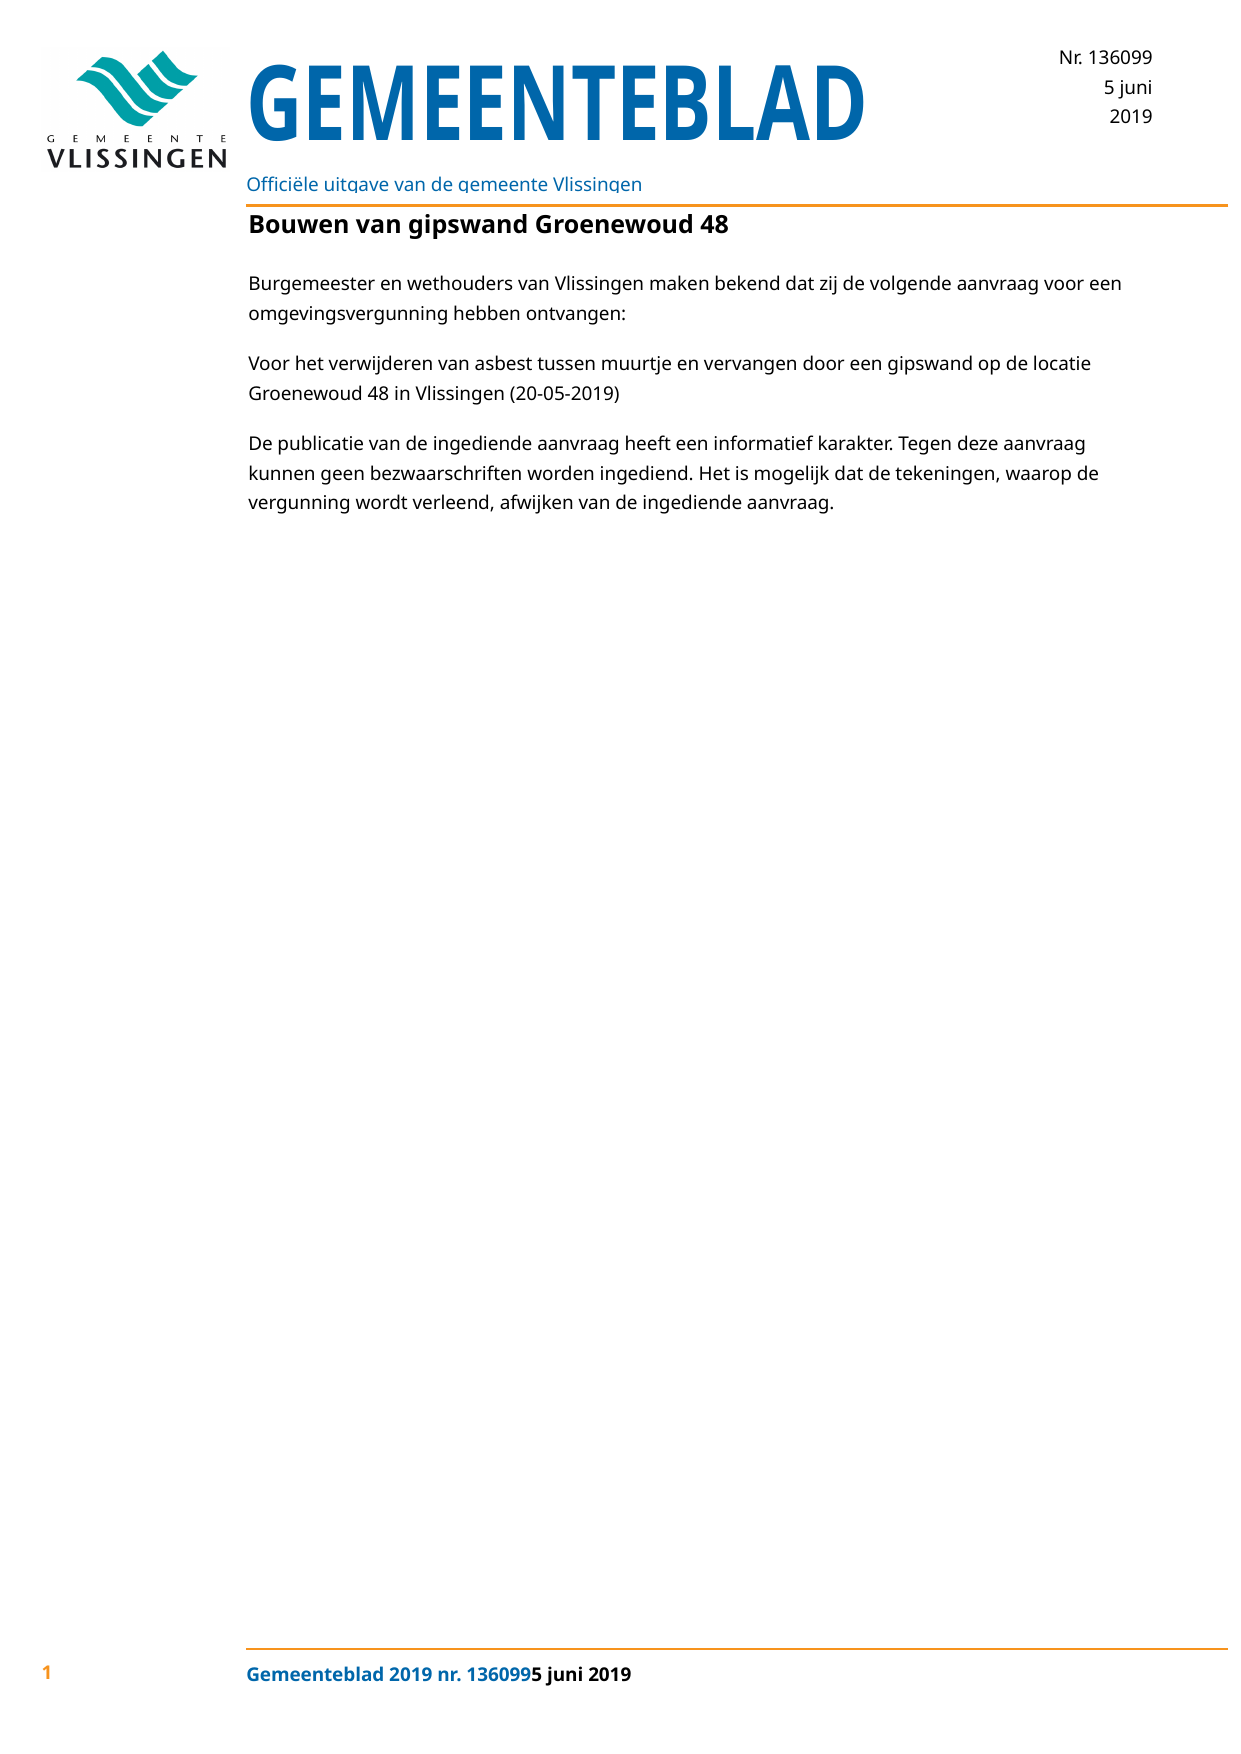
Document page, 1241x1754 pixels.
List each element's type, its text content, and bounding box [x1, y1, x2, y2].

text De publicatie van de ingediende aanvraag heeft een informatief karakter. Tegen deze aanvraag kunnen geen bezwaarschriften worden ingediend. Het is mogelijk dat de tekeningen, waarop de vergunning wordt verleend, afwijken van de ingediende aanvraag. [248, 430, 1152, 515]
text Voor het verwijderen van asbest tussen muurtje en vervangen door een gipswand op de locatie Groenewoud 48 in Vlissingen (20-05-2019) [248, 350, 1152, 406]
text Burgemeester en wethouders van Vlissingen maken bekend dat zij de volgende aanvraag voor een omgevingsvergunning hebben ontvangen: [248, 270, 1152, 326]
picture [41, 47, 231, 172]
text Bouwen van gipswand Groenewoud 48 [248, 207, 1152, 241]
